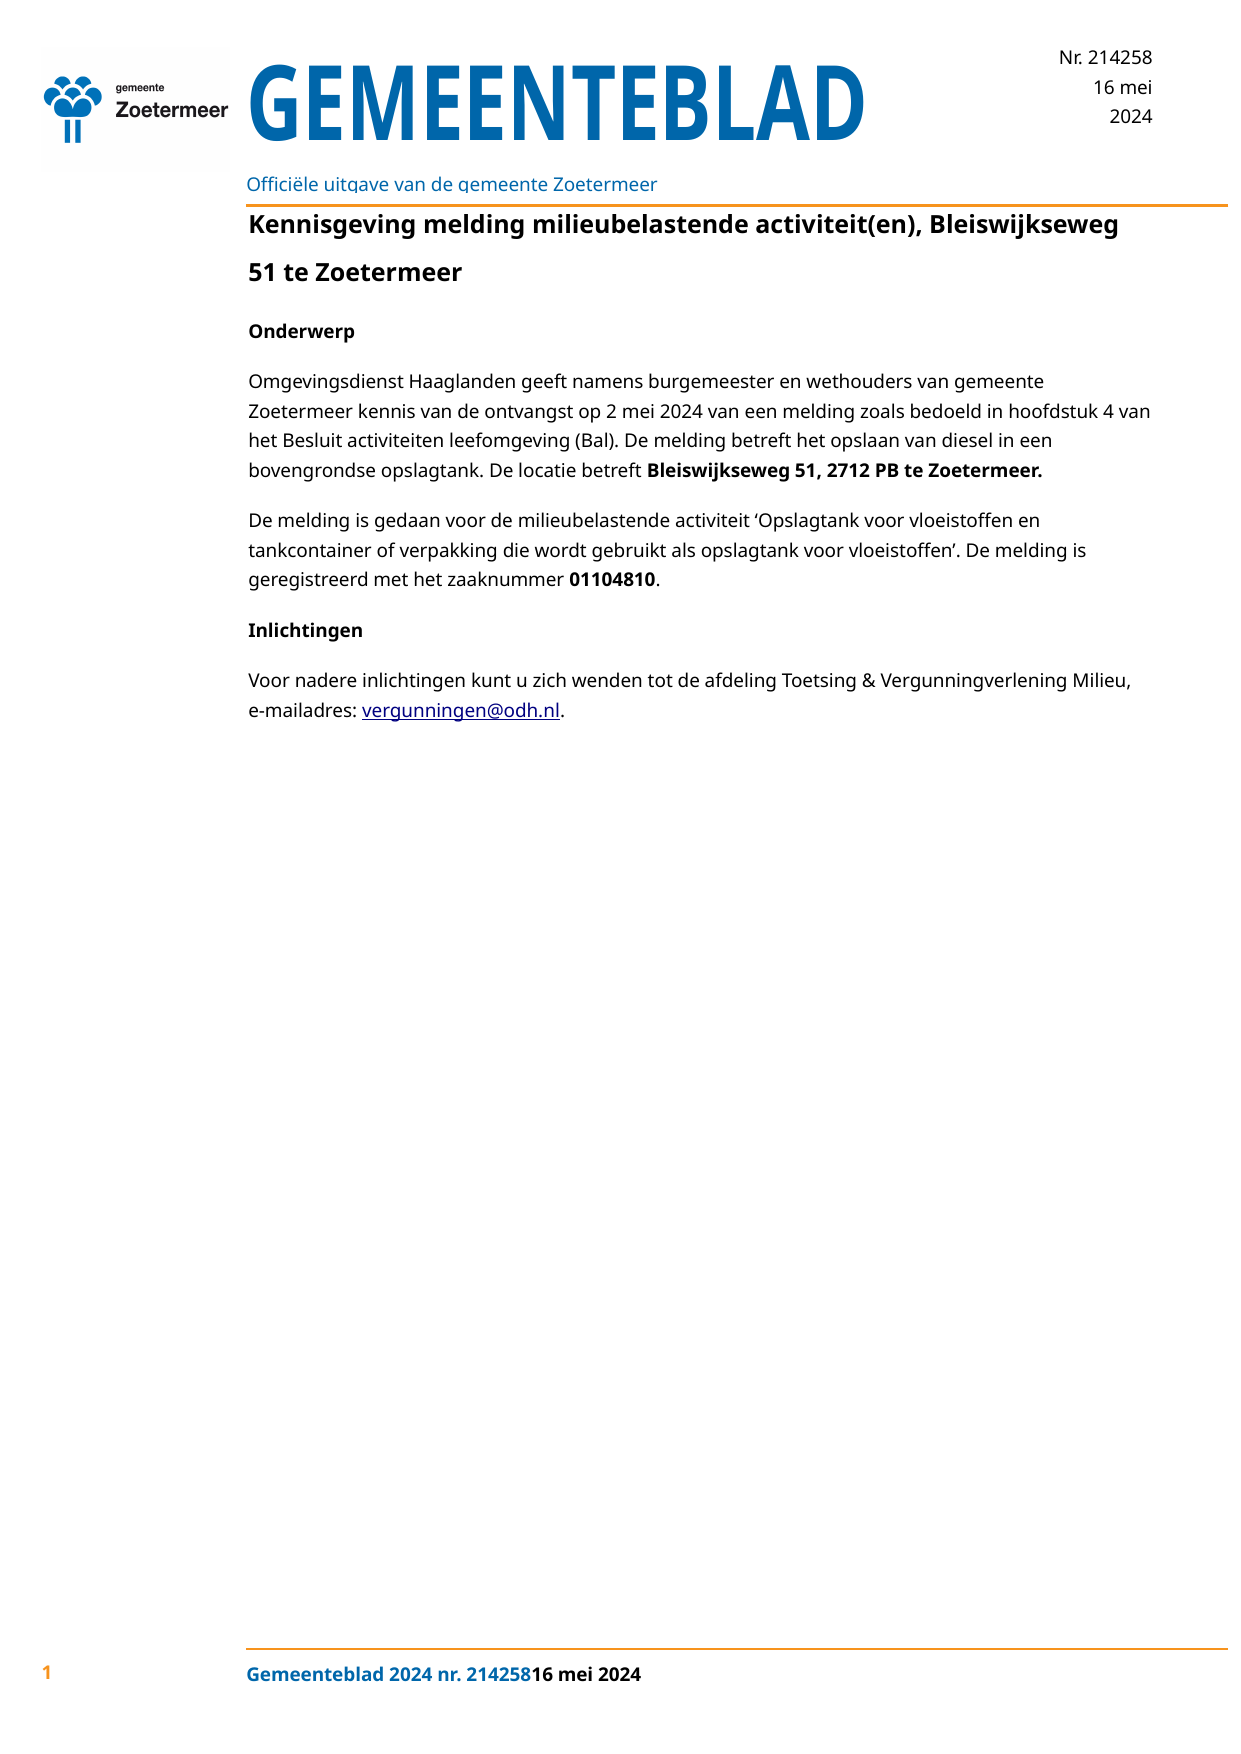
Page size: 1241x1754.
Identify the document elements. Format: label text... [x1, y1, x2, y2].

picture [41, 47, 231, 172]
text Omgevingsdienst Haaglanden geeft namens burgemeester en wethouders van gemeente Zoetermeer kennis van de ontvangst op 2 mei 2024 van een melding zoals bedoeld in hoofdstuk 4 van het Besluit activiteiten leefomgeving (Bal). De melding betreft het opslaan van diesel in een bovengrondse opslagtank. De locatie betreft Bleiswijkseweg 51, 2712 PB te Zoetermeer. [248, 368, 1152, 483]
text De melding is gedaan voor de milieubelastende activiteit ‘Opslagtank voor vloeistoffen en tankcontainer of verpakking die wordt gebruikt als opslagtank voor vloeistoffen’. De melding is geregistreerd met het zaaknummer 01104810. [248, 507, 1152, 592]
text Kennisgeving melding milieubelastende activiteit(en), Bleiswijkseweg 51 te Zoetermeer [248, 207, 1152, 288]
text Onderwerp [248, 318, 1152, 344]
text Voor nadere inlichtingen kunt u zich wenden tot de afdeling Toetsing & Vergunningverlening Milieu, e-mailadres: vergunningen@odh.nl. [248, 667, 1152, 723]
text Inlichtingen [248, 617, 1152, 643]
